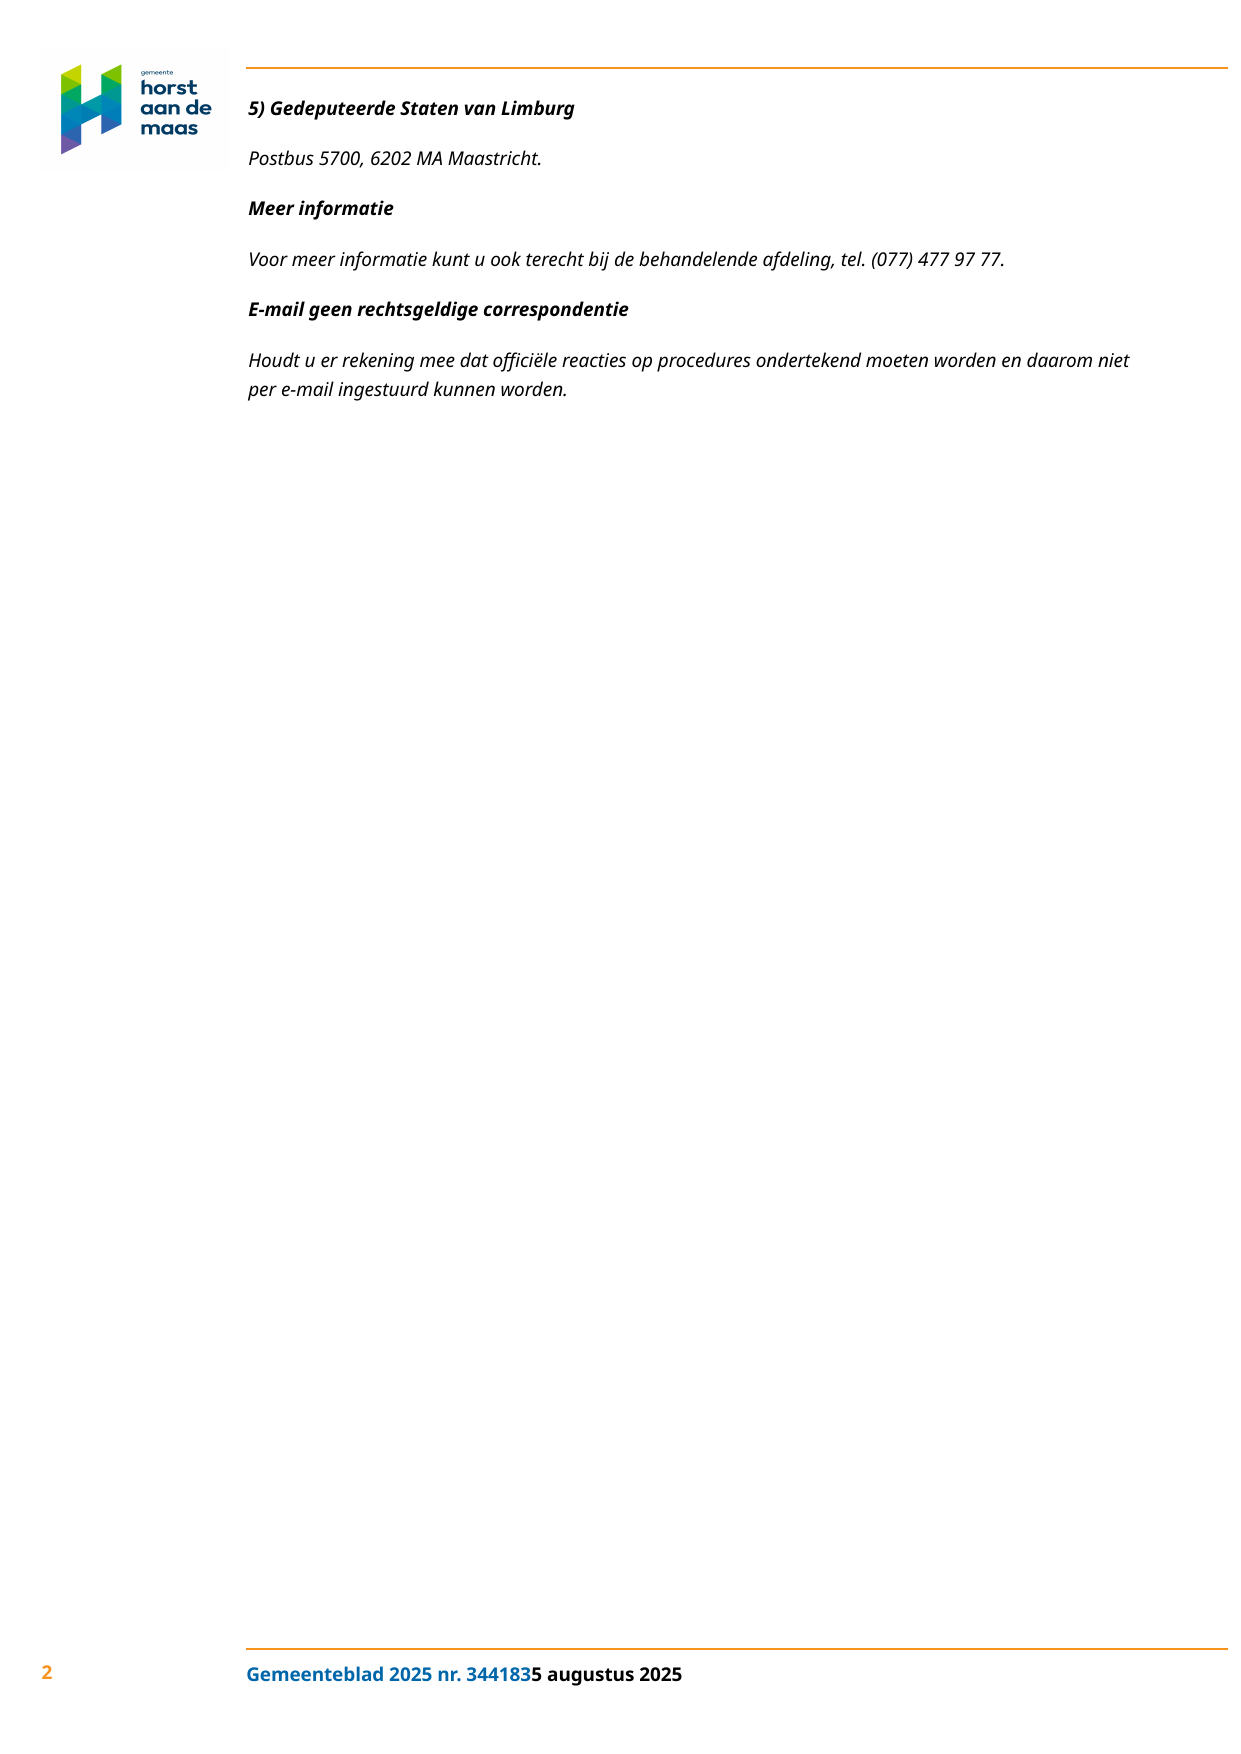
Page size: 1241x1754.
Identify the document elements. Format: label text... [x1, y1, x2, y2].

text 5) Gedeputeerde Staten van Limburg [248, 95, 1152, 121]
text Houdt u er rekening mee dat officiële reacties op procedures ondertekend moeten worden en daarom niet per e-mail ingestuurd kunnen worden. [248, 347, 1152, 402]
text Voor meer informatie kunt u ook terecht bij de behandelende afdeling, tel. (077) 477 97 77. [248, 246, 1152, 272]
text Meer informatie [248, 196, 1152, 221]
text Postbus 5700, 6202 MA Maastricht. [248, 145, 1152, 171]
picture [41, 47, 231, 172]
text E-mail geen rechtsgeldige correspondentie [248, 296, 1152, 322]
